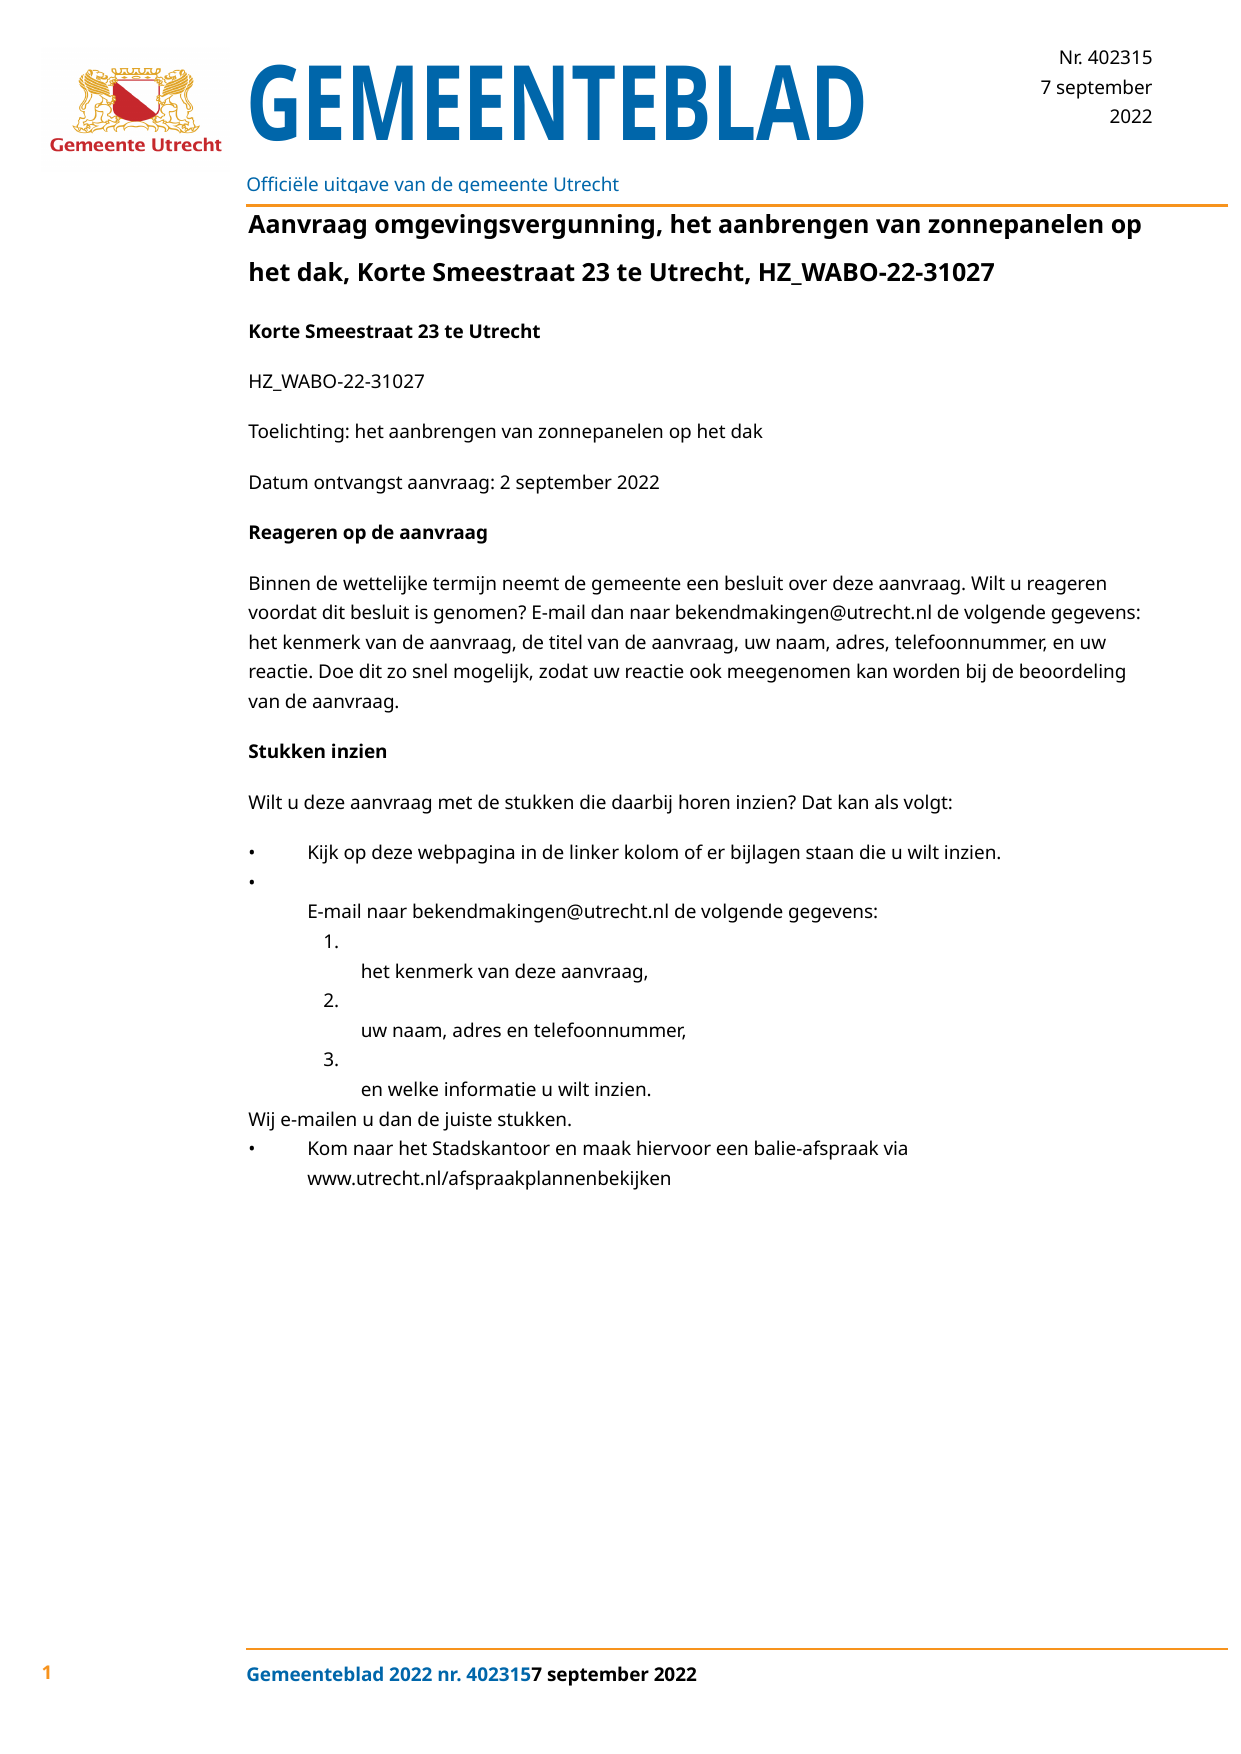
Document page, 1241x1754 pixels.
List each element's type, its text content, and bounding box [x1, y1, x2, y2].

list E-mail naar bekendmakingen@utrecht.nl de volgende gegevens: [248, 899, 1152, 924]
text Korte Smeestraat 23 te Utrecht [248, 318, 1152, 344]
list het kenmerk van deze aanvraag, [323, 958, 1152, 984]
text HZ_WABO-22-31027 [248, 368, 1152, 394]
text Aanvraag omgevingsvergunning, het aanbrengen van zonnepanelen op het dak, Korte Smeestraat 23 te Utrecht, HZ_WABO-22-31027 [248, 207, 1152, 288]
picture [41, 47, 231, 172]
text Toelichting: het aanbrengen van zonnepanelen op het dak [248, 419, 1152, 444]
list uw naam, adres en telefoonnummer, [323, 1017, 1152, 1043]
list Kom naar het Stadskantoor en maak hiervoor een balie-afspraak via www.utrecht.nl/afspraakplannenbekijken [248, 1135, 1152, 1191]
text Reageren op de aanvraag [248, 519, 1152, 545]
text Wilt u deze aanvraag met de stukken die daarbij horen inzien? Dat kan als volgt: [248, 789, 1152, 815]
text Binnen de wettelijke termijn neemt de gemeente een besluit over deze aanvraag. Wilt u reageren voordat dit besluit is genomen? E-mail dan naar bekendmakingen@utrecht.nl de volgende gegevens: het kenmerk van de aanvraag, de titel van de aanvraag, uw naam, adres, telefoonnummer, en uw reactie. Doe dit zo snel mogelijk, zodat uw reactie ook meegenomen kan worden bij de beoordeling van de aanvraag. [248, 570, 1152, 714]
text Wij e-mailen u dan de juiste stukken. [248, 1106, 1152, 1132]
text Datum ontvangst aanvraag: 2 september 2022 [248, 469, 1152, 495]
list Kijk op deze webpagina in de linker kolom of er bijlagen staan die u wilt inzien. [248, 839, 1152, 865]
list en welke informatie u wilt inzien. [323, 1076, 1152, 1102]
text Stukken inzien [248, 739, 1152, 764]
